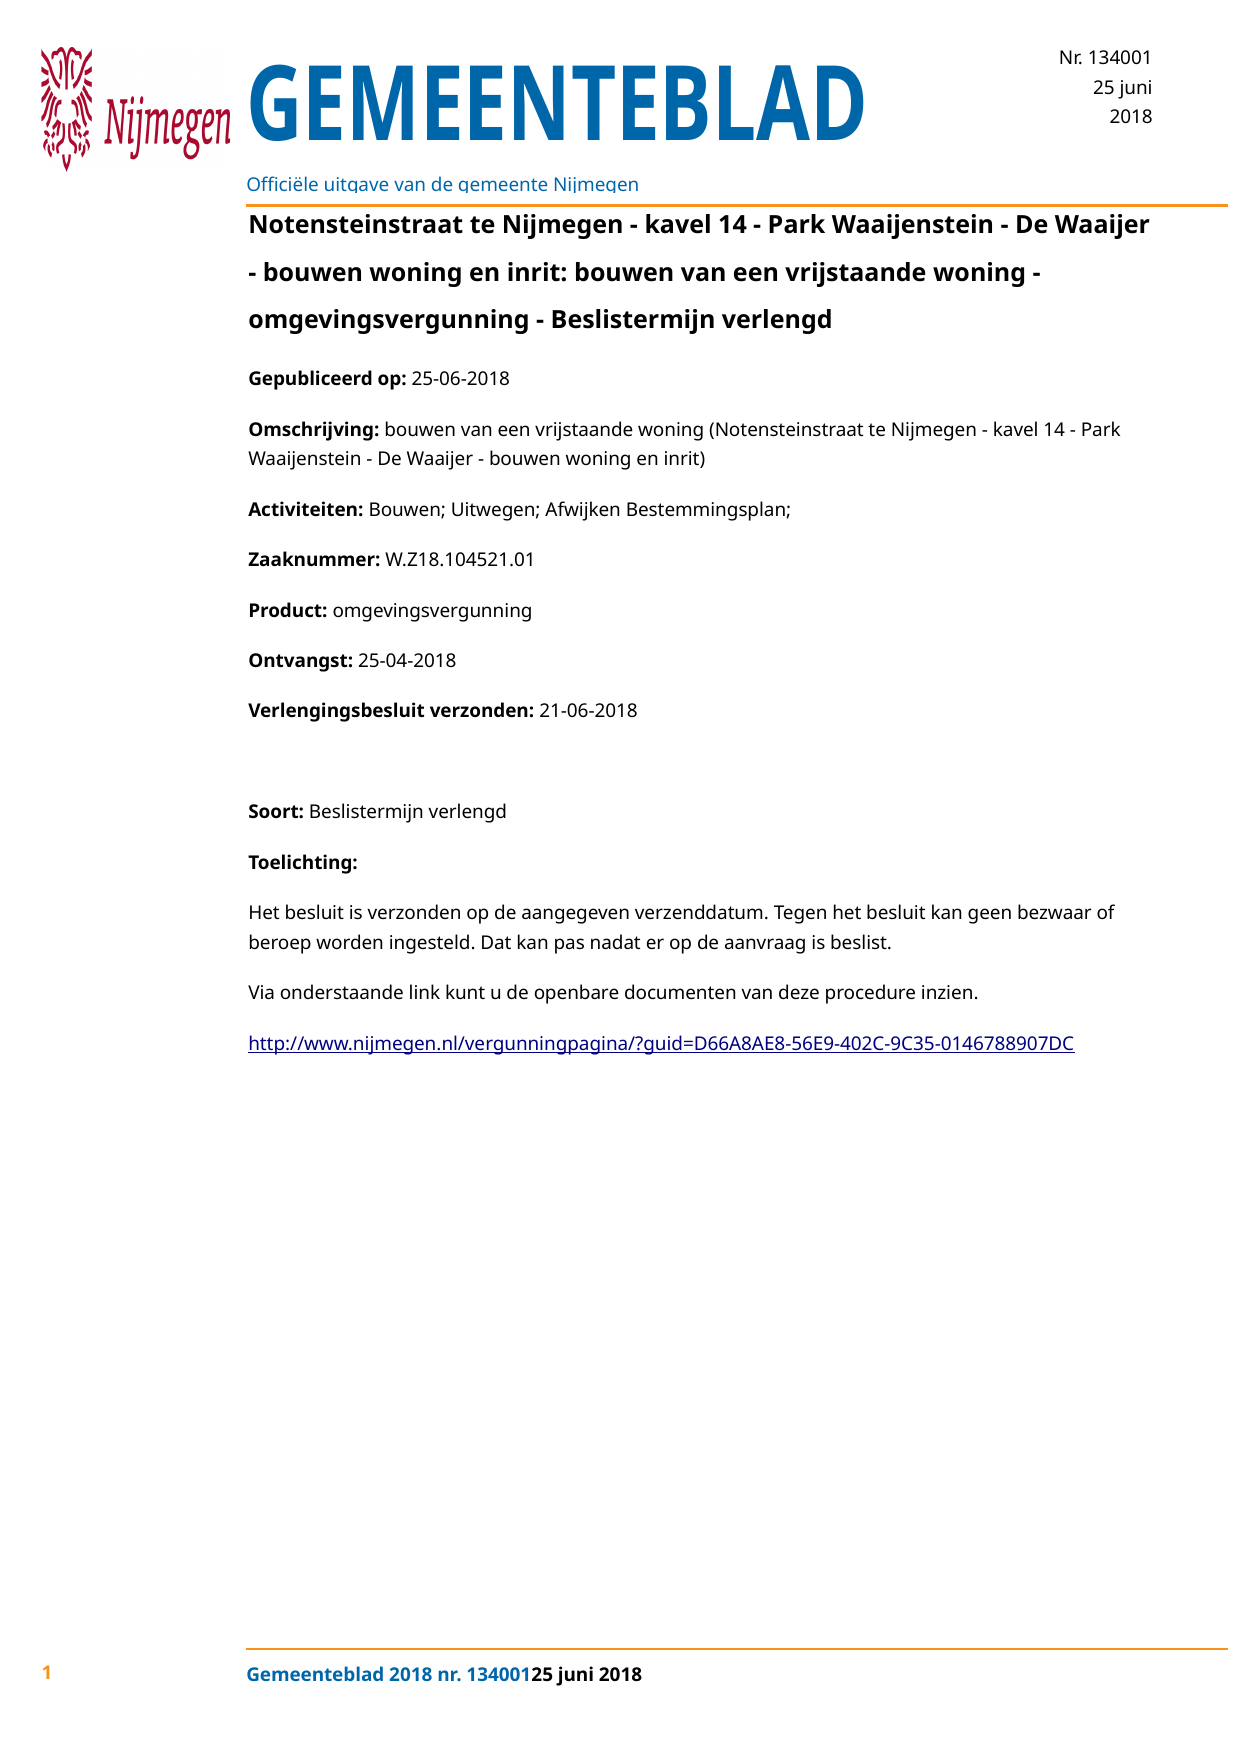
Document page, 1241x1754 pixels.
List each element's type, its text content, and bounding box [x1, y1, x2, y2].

text Toelichting: [248, 849, 1152, 874]
picture [41, 47, 231, 172]
text Product: omgevingsvergunning [248, 597, 1152, 622]
text Activiteiten: Bouwen; Uitwegen; Afwijken Bestemmingsplan; [248, 496, 1152, 522]
text http://www.nijmegen.nl/vergunningpagina/?guid=D66A8AE8-56E9-402C-9C35-0146788907DC [248, 1030, 1152, 1055]
text Notensteinstraat te Nijmegen - kavel 14 - Park Waaijenstein - De Waaijer - bouwen woning en inrit: bouwen van een vrijstaande woning - omgevingsvergunning - Beslistermijn verlengd [248, 207, 1152, 336]
text Zaaknummer: W.Z18.104521.01 [248, 546, 1152, 572]
text Via onderstaande link kunt u de openbare documenten van deze procedure inzien. [248, 979, 1152, 1005]
text Ontvangst: 25-04-2018 [248, 647, 1152, 673]
text Verlengingsbesluit verzonden: 21-06-2018 [248, 698, 1152, 723]
text Soort: Beslistermijn verlengd [248, 798, 1152, 824]
text Gepubliceerd op: 25-06-2018 [248, 366, 1152, 391]
text Omschrijving: bouwen van een vrijstaande woning (Notensteinstraat te Nijmegen - kavel 14 - Park Waaijenstein - De Waaijer - bouwen woning en inrit) [248, 416, 1152, 471]
text Het besluit is verzonden op de aangegeven verzenddatum. Tegen het besluit kan geen bezwaar of beroep worden ingesteld. Dat kan pas nadat er op de aanvraag is beslist. [248, 899, 1152, 954]
